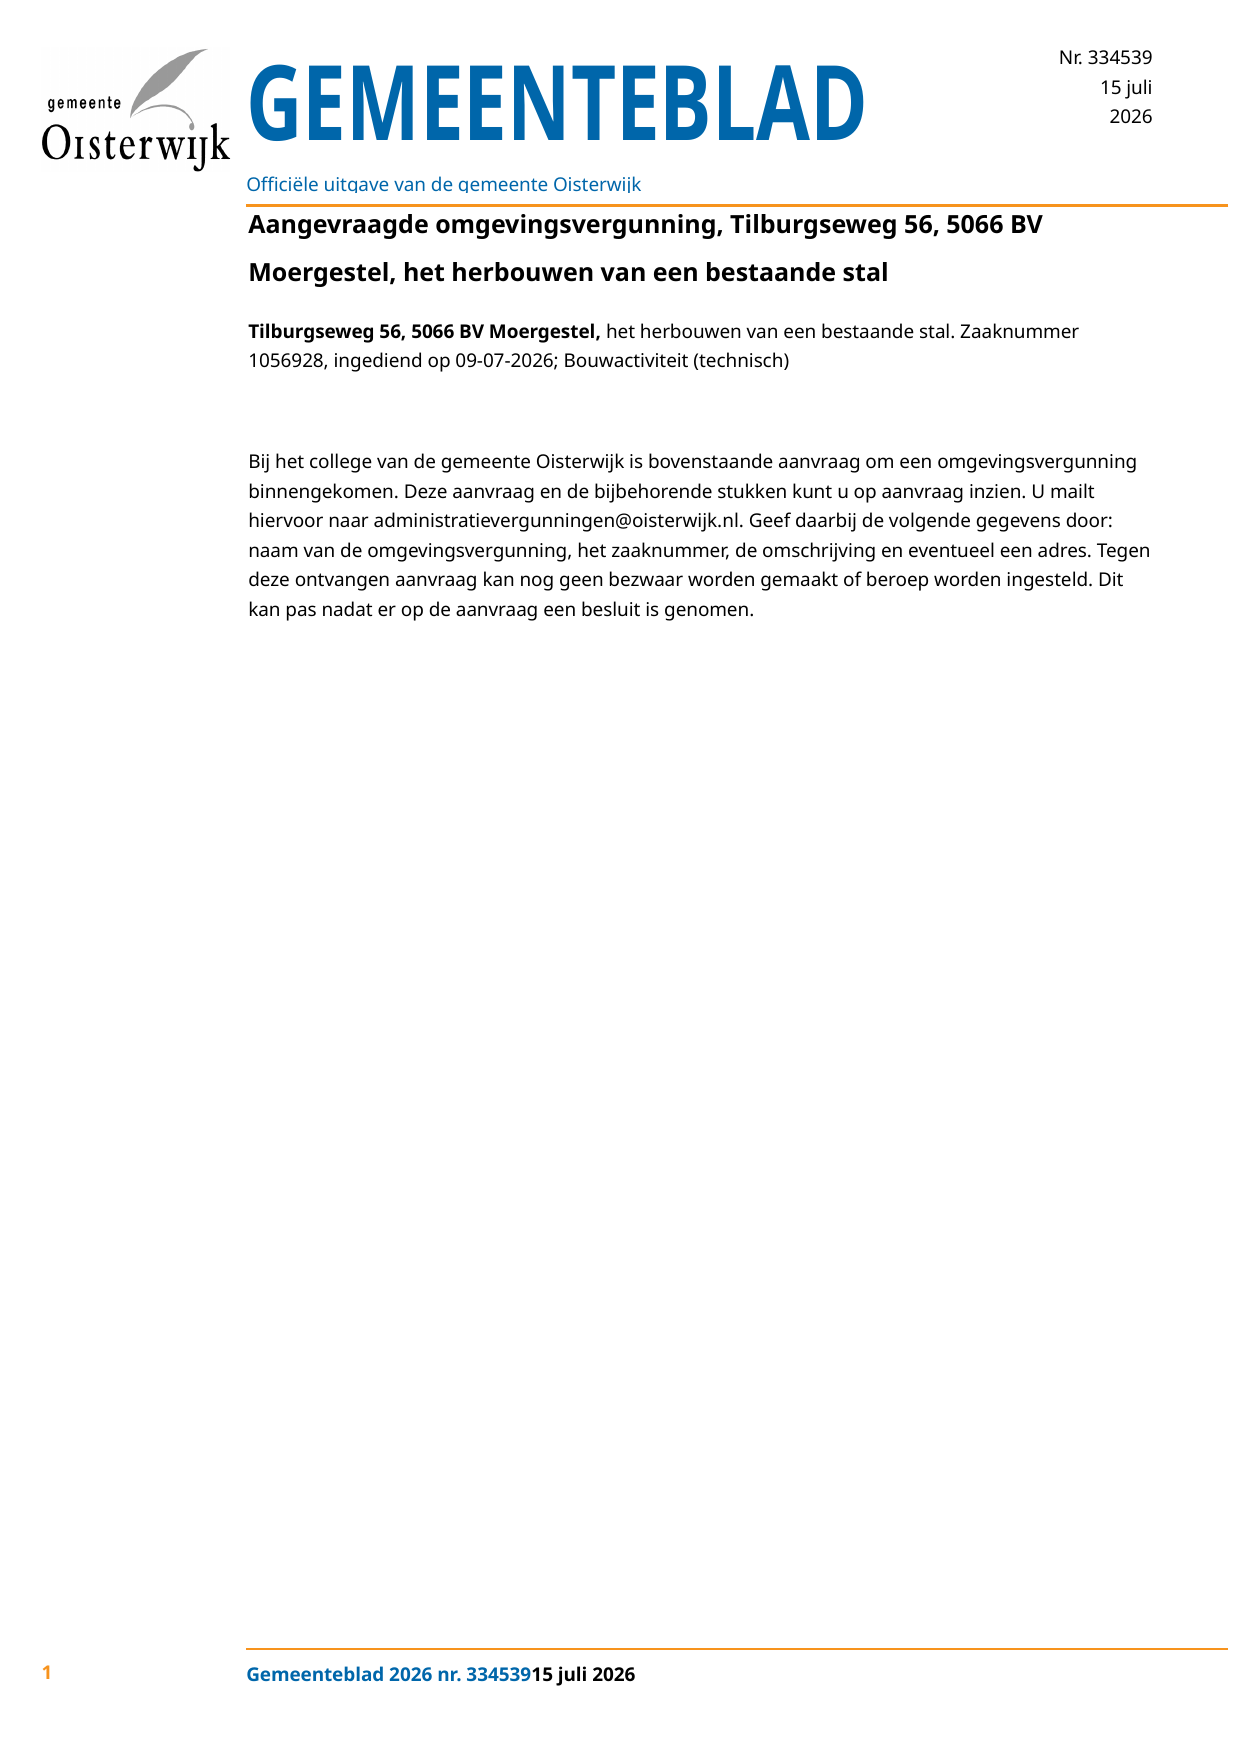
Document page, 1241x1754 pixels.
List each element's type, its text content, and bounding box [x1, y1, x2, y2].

text Aangevraagde omgevingsvergunning, Tilburgseweg 56, 5066 BV Moergestel, het herbouwen van een bestaande stal [248, 207, 1152, 288]
text Tilburgseweg 56, 5066 BV Moergestel, het herbouwen van een bestaande stal. Zaaknummer 1056928, ingediend op 09-07-2026; Bouwactiviteit (technisch) [248, 318, 1152, 373]
picture [41, 47, 231, 172]
text Bij het college van de gemeente Oisterwijk is bovenstaande aanvraag om een omgevingsvergunning binnengekomen. Deze aanvraag en de bijbehorende stukken kunt u op aanvraag inzien. U mailt hiervoor naar administratievergunningen@oisterwijk.nl. Geef daarbij de volgende gegevens door: naam van de omgevingsvergunning, het zaaknummer, de omschrijving en eventueel een adres. Tegen deze ontvangen aanvraag kan nog geen bezwaar worden gemaakt of beroep worden ingesteld. Dit kan pas nadat er op de aanvraag een besluit is genomen. [248, 448, 1152, 622]
